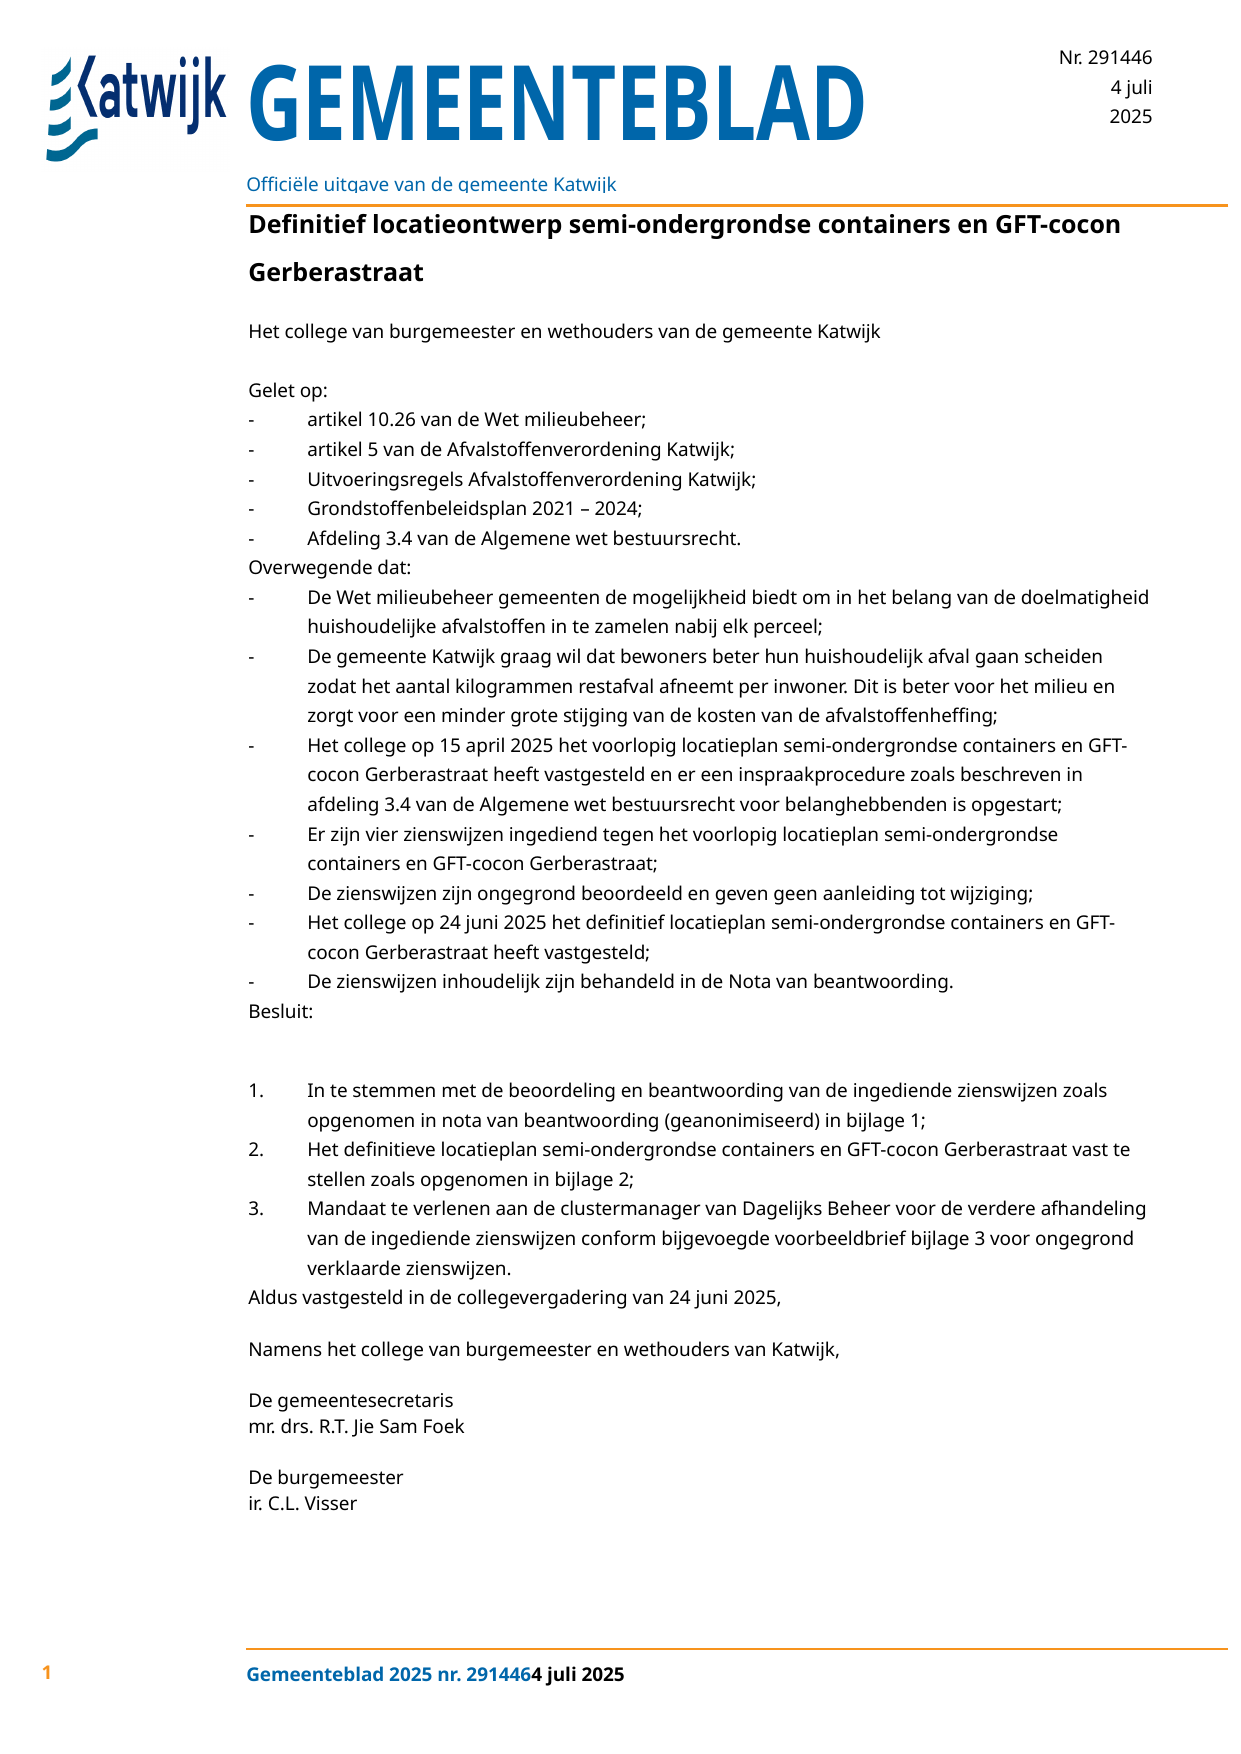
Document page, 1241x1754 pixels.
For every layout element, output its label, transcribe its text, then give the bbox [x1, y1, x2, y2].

text Definitief locatieontwerp semi-ondergrondse containers en GFT-cocon Gerberastraat [248, 207, 1152, 288]
text Besluit: [248, 998, 1152, 1024]
list Er zijn vier zienswijzen ingediend tegen het voorlopig locatieplan semi-ondergrondse containers en GFT-cocon Gerberastraat; [248, 821, 1152, 876]
list Het definitieve locatieplan semi-ondergrondse containers en GFT-cocon Gerberastraat vast te stellen zoals opgenomen in bijlage 2; [248, 1136, 1152, 1192]
list Het college op 24 juni 2025 het definitief locatieplan semi-ondergrondse containers en GFT-cocon Gerberastraat heeft vastgesteld; [248, 909, 1152, 965]
text Namens het college van burgemeester en wethouders van Katwijk, [248, 1336, 1152, 1361]
list De Wet milieubeheer gemeenten de mogelijkheid biedt om in het belang van de doelmatigheid huishoudelijke afvalstoffen in te zamelen nabij elk perceel; [248, 584, 1152, 639]
list In te stemmen met de beoordeling en beantwoording van de ingediende zienswijzen zoals opgenomen in nota van beantwoording (geanonimiseerd) in bijlage 1; [248, 1077, 1152, 1132]
list Uitvoeringsregels Afvalstoffenverordening Katwijk; [248, 466, 1152, 492]
list De zienswijzen zijn ongegrond beoordeeld en geven geen aanleiding tot wijziging; [248, 880, 1152, 906]
list De zienswijzen inhoudelijk zijn behandeld in de Nota van beantwoording. [248, 969, 1152, 994]
text Aldus vastgesteld in de collegevergadering van 24 juni 2025, [248, 1284, 1152, 1310]
text Het college van burgemeester en wethouders van de gemeente Katwijk [248, 318, 1152, 344]
list Mandaat te verlenen aan de clustermanager van Dagelijks Beheer voor de verdere afhandeling van de ingediende zienswijzen conform bijgevoegde voorbeeldbrief bijlage 3 voor ongegrond verklaarde zienswijzen. [248, 1196, 1152, 1280]
list Het college op 15 april 2025 het voorlopig locatieplan semi-ondergrondse containers en GFT-cocon Gerberastraat heeft vastgesteld en er een inspraakprocedure zoals beschreven in afdeling 3.4 van de Algemene wet bestuursrecht voor belanghebbenden is opgestart; [248, 732, 1152, 817]
text mr. drs. R.T. Jie Sam Foek [248, 1413, 1152, 1439]
list artikel 5 van de Afvalstoffenverordening Katwijk; [248, 436, 1152, 462]
list De gemeente Katwijk graag wil dat bewoners beter hun huishoudelijk afval gaan scheiden zodat het aantal kilogrammen restafval afneemt per inwoner. Dit is beter voor het milieu en zorgt voor een minder grote stijging van de kosten van de afvalstoffenheffing; [248, 643, 1152, 728]
list artikel 10.26 van de Wet milieubeheer; [248, 407, 1152, 432]
text De gemeentesecretaris [248, 1387, 1152, 1413]
picture [41, 47, 231, 172]
text Gelet op: [248, 377, 1152, 403]
text De burgemeester [248, 1464, 1152, 1490]
list Afdeling 3.4 van de Algemene wet bestuursrecht. [248, 525, 1152, 551]
text ir. C.L. Visser [248, 1490, 1152, 1516]
text Overwegende dat: [248, 554, 1152, 580]
list Grondstoffenbeleidsplan 2021 – 2024; [248, 495, 1152, 521]
